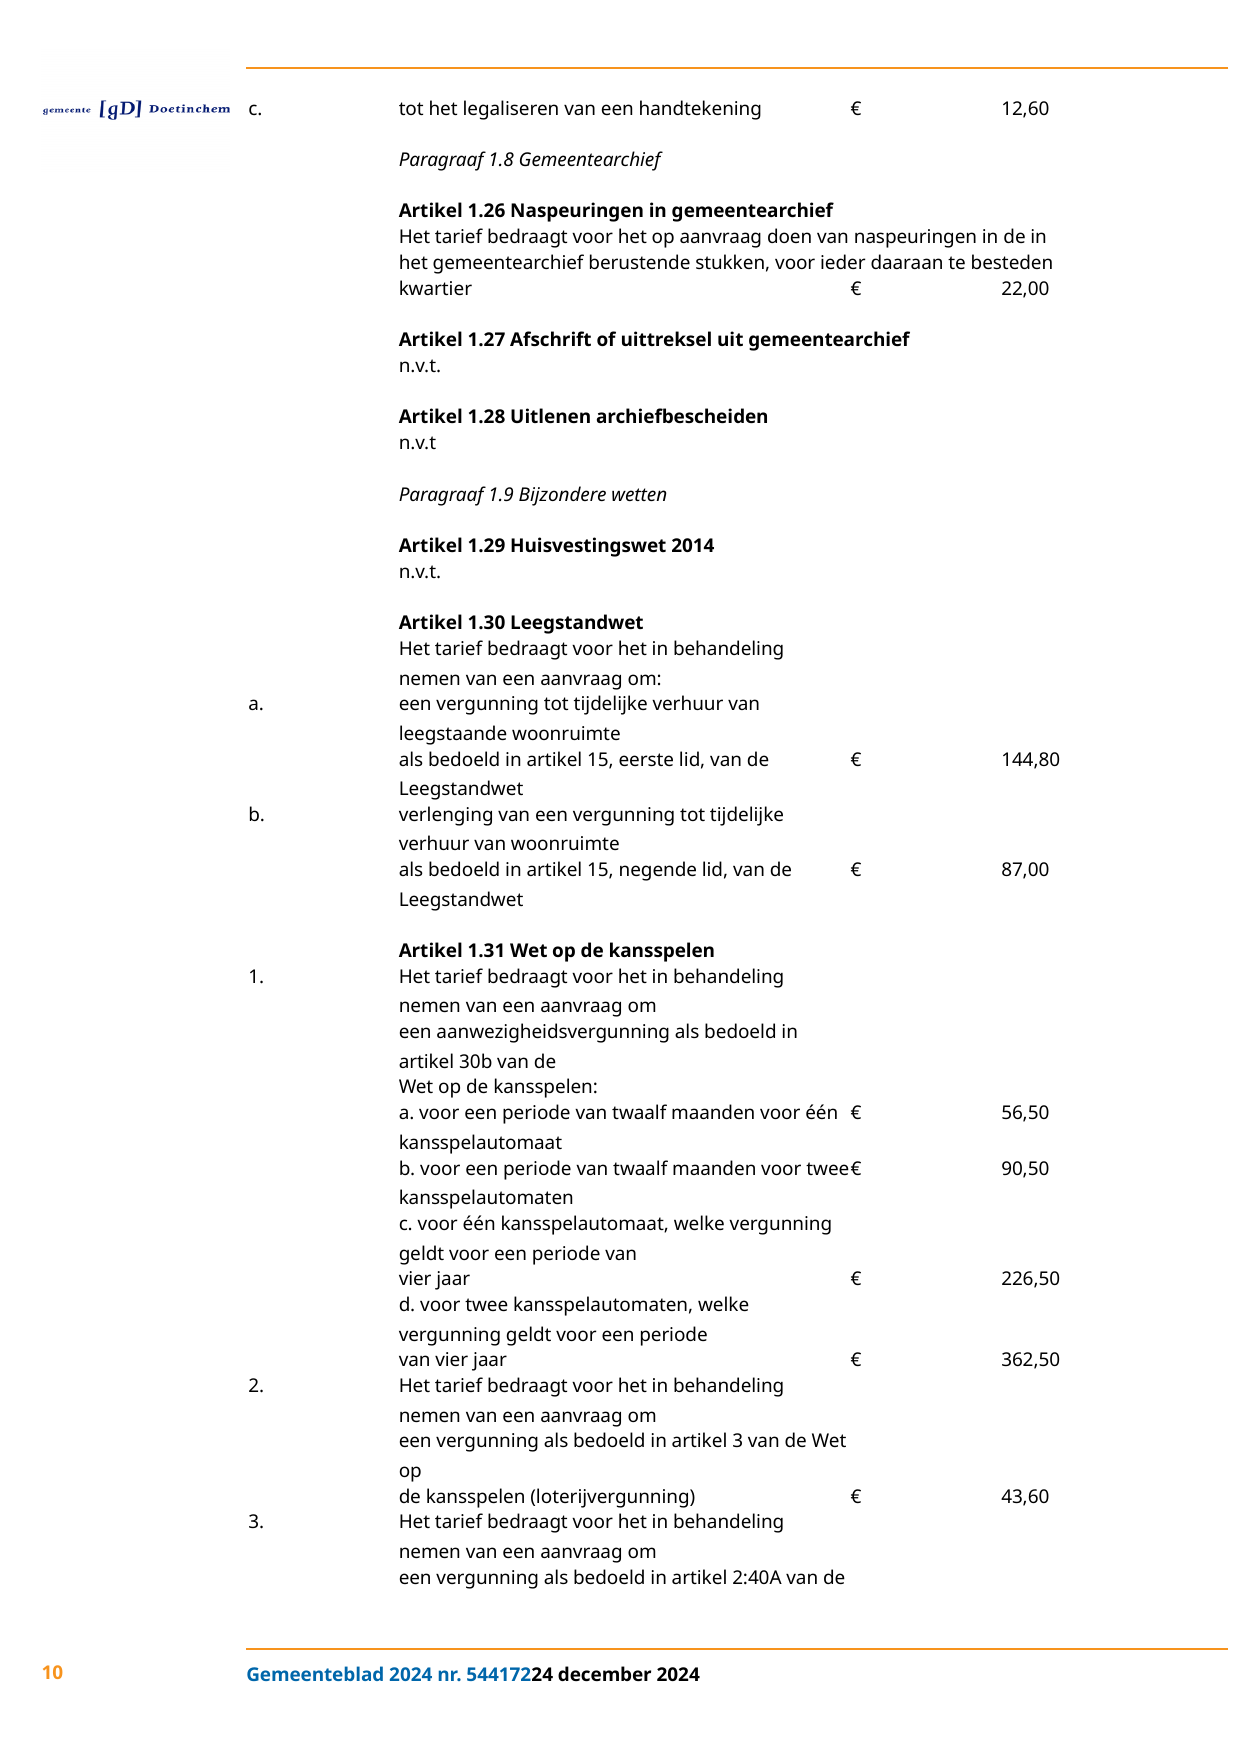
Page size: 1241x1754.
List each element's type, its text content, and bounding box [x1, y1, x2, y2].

table_cell [1001, 1428, 1152, 1483]
table_cell [850, 963, 1001, 1018]
table_cell [1001, 635, 1152, 690]
table_cell [850, 1210, 1001, 1265]
table_cell d. voor twee kansspelautomaten, welke vergunning geldt voor een periode [399, 1291, 850, 1346]
table_cell Het tarief bedraagt voor het in behandeling nemen van een aanvraag om [399, 1509, 850, 1564]
table_cell € [850, 1346, 1001, 1372]
table_cell tot het legaliseren van een handtekening [399, 95, 850, 121]
table_cell [248, 938, 398, 963]
table_cell n.v.t. [399, 352, 850, 378]
table_cell 144,80 [1001, 746, 1152, 801]
table_cell [399, 301, 1152, 326]
table_cell [248, 121, 398, 146]
table_cell [1001, 1019, 1152, 1074]
table_cell [248, 455, 398, 481]
table_cell [850, 1074, 1001, 1099]
table_cell [850, 635, 1001, 690]
table_cell Wet op de kansspelen: [399, 1074, 850, 1099]
table_cell a. voor een periode van twaalf maanden voor één kansspelautomaat [399, 1100, 850, 1155]
table_cell [248, 198, 398, 223]
table_cell [248, 172, 398, 198]
table_cell [248, 249, 398, 275]
table_cell 56,50 [1001, 1100, 1152, 1155]
table_cell [399, 172, 1152, 198]
table_cell [248, 635, 398, 690]
table_cell 87,00 [1001, 856, 1152, 912]
table_cell een aanwezigheidsvergunning als bedoeld in artikel 30b van de [399, 1019, 850, 1074]
table_cell als bedoeld in artikel 15, eerste lid, van de Leegstandwet [399, 746, 850, 801]
table_cell € [850, 1155, 1001, 1210]
table_cell [850, 1428, 1001, 1483]
table_cell [1001, 558, 1152, 584]
table_cell vier jaar [399, 1265, 850, 1291]
table_cell Artikel 1.27 Afschrift of uittreksel uit gemeentearchief [399, 326, 1152, 352]
table_cell Artikel 1.31 Wet op de kansspelen [399, 938, 1152, 963]
table_cell 3. [248, 1509, 398, 1564]
table_cell [248, 1428, 398, 1483]
table_cell kwartier [399, 275, 850, 301]
table_cell a. [248, 690, 398, 746]
table_cell [1001, 1509, 1152, 1564]
table_cell [850, 690, 1001, 746]
table_cell 1. [248, 963, 398, 1018]
picture [41, 47, 231, 172]
table_cell [1001, 1372, 1152, 1427]
table_cell b. voor een periode van twaalf maanden voor twee kansspelautomaten [399, 1155, 850, 1210]
table_cell [248, 1100, 398, 1155]
table_cell Het tarief bedraagt voor het in behandeling nemen van een aanvraag om [399, 963, 850, 1018]
table_cell [1001, 352, 1152, 378]
table_cell [248, 326, 398, 352]
table_cell [248, 429, 398, 455]
table_cell [248, 912, 398, 937]
table_cell [1001, 1210, 1152, 1265]
table_cell 90,50 [1001, 1155, 1152, 1210]
table_cell [248, 352, 398, 378]
table_cell c. [248, 95, 398, 121]
table_cell Het tarief bedraagt voor het in behandeling nemen van een aanvraag om [399, 1372, 850, 1427]
table_cell [850, 1019, 1001, 1074]
table_cell Artikel 1.30 Leegstandwet [399, 609, 1152, 635]
table_cell 362,50 [1001, 1346, 1152, 1372]
table_cell [399, 121, 850, 146]
table_cell [1001, 121, 1152, 146]
table_cell € [850, 95, 1001, 121]
table_cell 2. [248, 1372, 398, 1427]
table_cell Het tarief bedraagt voor het in behandeling nemen van een aanvraag om: [399, 635, 850, 690]
table_cell [248, 532, 398, 558]
table_cell [248, 506, 398, 532]
table_cell 22,00 [1001, 275, 1152, 301]
table_cell [850, 1509, 1001, 1564]
table_cell verlenging van een vergunning tot tijdelijke verhuur van woonruimte [399, 801, 850, 856]
table_cell [248, 609, 398, 635]
table_cell [1001, 1291, 1152, 1346]
table_cell [248, 1265, 398, 1291]
table_cell [850, 1564, 1001, 1589]
table_cell [248, 1155, 398, 1210]
table_cell n.v.t. [399, 558, 850, 584]
table_cell [1001, 801, 1152, 856]
table_cell [850, 1291, 1001, 1346]
table_cell [1001, 1074, 1152, 1099]
table_cell Artikel 1.28 Uitlenen archiefbescheiden [399, 404, 1152, 429]
table_cell [248, 584, 398, 609]
table_cell [1001, 1564, 1152, 1589]
table_cell de kansspelen (loterijvergunning) [399, 1483, 850, 1508]
table_cell [1001, 429, 1152, 455]
table_cell [399, 378, 1152, 403]
table_cell [248, 1483, 398, 1508]
table_cell Paragraaf 1.8 Gemeentearchief [399, 146, 1152, 172]
table_cell [248, 1346, 398, 1372]
table_cell [850, 121, 1001, 146]
table_cell [248, 856, 398, 912]
table_cell Het tarief bedraagt voor het op aanvraag doen van naspeuringen in de in [399, 224, 1152, 249]
table_cell € [850, 1265, 1001, 1291]
table_cell [248, 146, 398, 172]
table_cell een vergunning tot tijdelijke verhuur van leegstaande woonruimte [399, 690, 850, 746]
table_cell c. voor één kansspelautomaat, welke vergunning geldt voor een periode van [399, 1210, 850, 1265]
table_cell [399, 455, 1152, 481]
table_cell € [850, 1483, 1001, 1508]
table_cell [399, 912, 1152, 937]
table_cell 43,60 [1001, 1483, 1152, 1508]
table_cell [248, 224, 398, 249]
table_cell Artikel 1.29 Huisvestingswet 2014 [399, 532, 1152, 558]
table_cell [1001, 690, 1152, 746]
table_cell € [850, 746, 1001, 801]
table_cell b. [248, 801, 398, 856]
table_cell [248, 1074, 398, 1099]
table_cell het gemeentearchief berustende stukken, voor ieder daaraan te besteden [399, 249, 1152, 275]
table_cell [248, 1019, 398, 1074]
table_cell Paragraaf 1.9 Bijzondere wetten [399, 481, 1152, 506]
table_cell € [850, 275, 1001, 301]
table_cell [248, 558, 398, 584]
table_cell [850, 801, 1001, 856]
table_cell een vergunning als bedoeld in artikel 2:40A van de [399, 1564, 850, 1589]
table_cell [248, 1210, 398, 1265]
table_cell [248, 481, 398, 506]
table_cell [248, 301, 398, 326]
table_cell 12,60 [1001, 95, 1152, 121]
table_cell n.v.t [399, 429, 850, 455]
table_cell een vergunning als bedoeld in artikel 3 van de Wet op [399, 1428, 850, 1483]
table_cell Artikel 1.26 Naspeuringen in gemeentearchief [399, 198, 1152, 223]
table_cell € [850, 856, 1001, 912]
table_cell [248, 275, 398, 301]
table_cell [850, 429, 1001, 455]
table_cell [248, 1291, 398, 1346]
table_cell [399, 584, 1152, 609]
table_cell [850, 1372, 1001, 1427]
table_cell [399, 506, 1152, 532]
table_cell € [850, 1100, 1001, 1155]
table_cell 226,50 [1001, 1265, 1152, 1291]
table_cell [248, 746, 398, 801]
table_cell van vier jaar [399, 1346, 850, 1372]
table_cell [850, 558, 1001, 584]
table_cell [1001, 963, 1152, 1018]
table_cell [248, 378, 398, 403]
table_cell als bedoeld in artikel 15, negende lid, van de Leegstandwet [399, 856, 850, 912]
table_cell [248, 1564, 398, 1589]
table_cell [850, 352, 1001, 378]
table_cell [248, 404, 398, 429]
